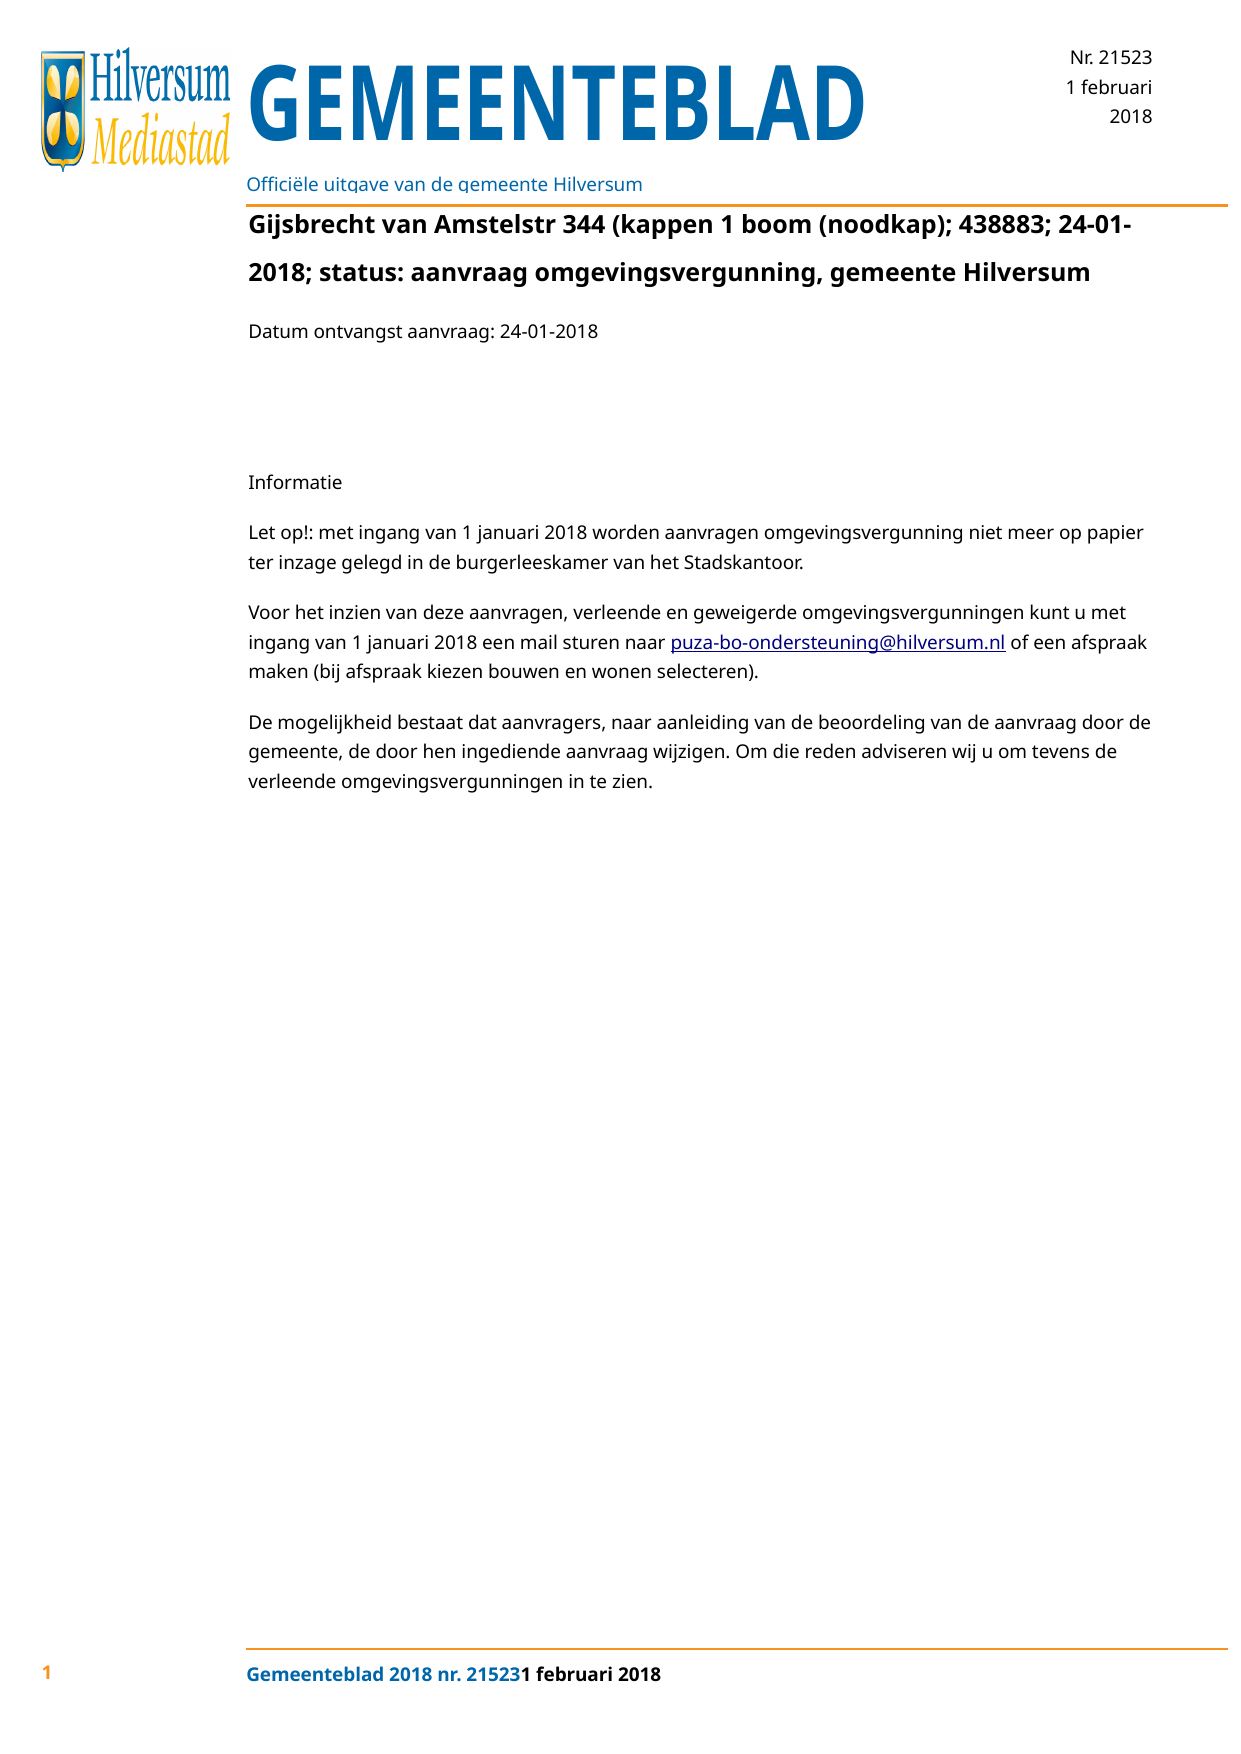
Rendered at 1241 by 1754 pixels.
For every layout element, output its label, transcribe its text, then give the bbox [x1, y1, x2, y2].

text Voor het inzien van deze aanvragen, verleende en geweigerde omgevingsvergunningen kunt u met ingang van 1 januari 2018 een mail sturen naar puza-bo-ondersteuning@hilversum.nl of een afspraak maken (bij afspraak kiezen bouwen en wonen selecteren). [248, 599, 1152, 684]
text Informatie [248, 469, 1152, 495]
picture [41, 47, 231, 172]
text Let op!: met ingang van 1 januari 2018 worden aanvragen omgevingsvergunning niet meer op papier ter inzage gelegd in de burgerleeskamer van het Stadskantoor. [248, 519, 1152, 575]
text Gijsbrecht van Amstelstr 344 (kappen 1 boom (noodkap); 438883; 24-01-2018; status: aanvraag omgevingsvergunning, gemeente Hilversum [248, 207, 1152, 288]
text Datum ontvangst aanvraag: 24-01-2018 [248, 318, 1152, 344]
text De mogelijkheid bestaat dat aanvragers, naar aanleiding van de beoordeling van de aanvraag door de gemeente, de door hen ingediende aanvraag wijzigen. Om die reden adviseren wij u om tevens de verleende omgevingsvergunningen in te zien. [248, 709, 1152, 794]
